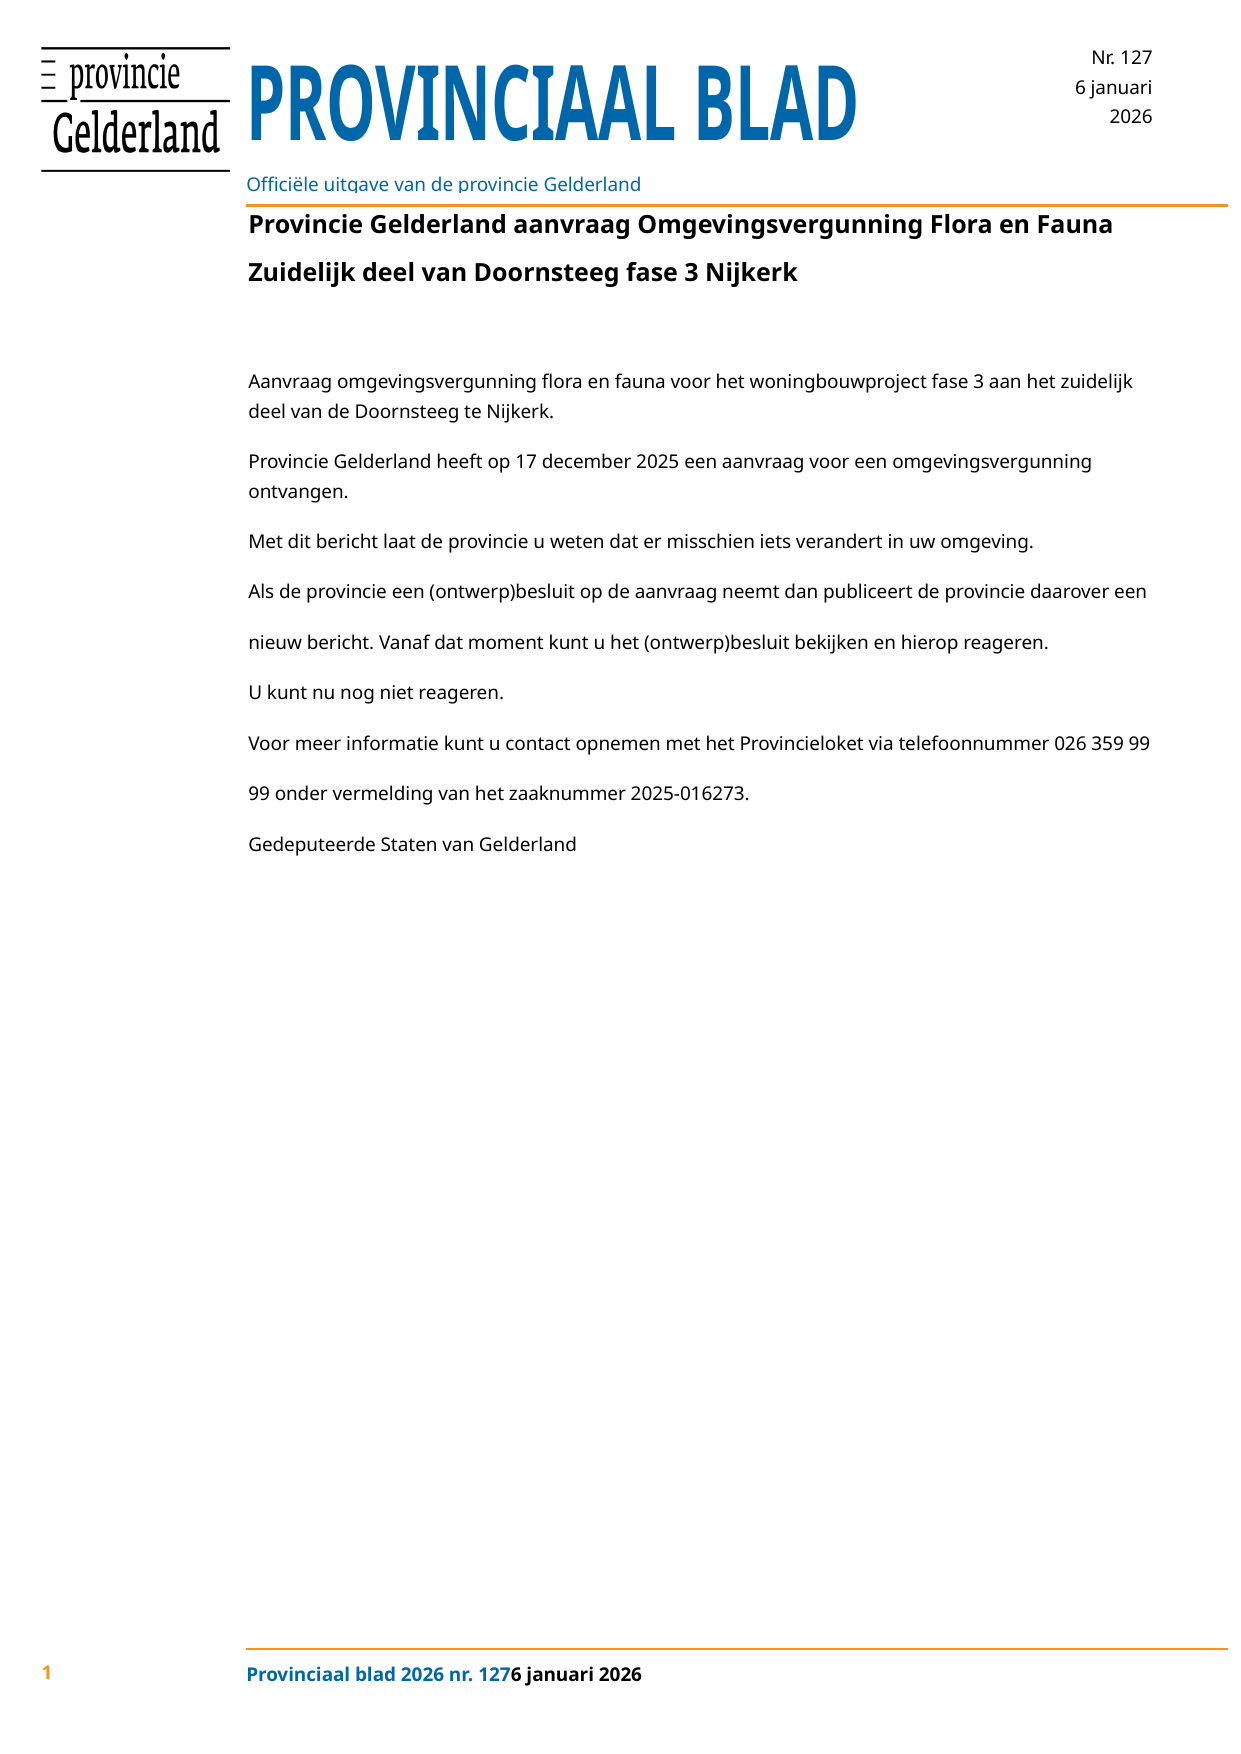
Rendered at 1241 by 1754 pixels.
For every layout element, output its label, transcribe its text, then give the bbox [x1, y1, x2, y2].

text 99 onder vermelding van het zaaknummer 2025-016273. [248, 780, 1152, 806]
text Gedeputeerde Staten van Gelderland [248, 831, 1152, 857]
text Provincie Gelderland aanvraag Omgevingsvergunning Flora en Fauna Zuidelijk deel van Doornsteeg fase 3 Nijkerk [248, 207, 1152, 288]
text Aanvraag omgevingsvergunning flora en fauna voor het woningbouwproject fase 3 aan het zuidelijk deel van de Doornsteeg te Nijkerk. [248, 368, 1152, 424]
text U kunt nu nog niet reageren. [248, 679, 1152, 705]
text nieuw bericht. Vanaf dat moment kunt u het (ontwerp)besluit bekijken en hierop reageren. [248, 629, 1152, 655]
picture [41, 47, 231, 172]
text Provincie Gelderland heeft op 17 december 2025 een aanvraag voor een omgevingsvergunning ontvangen. [248, 448, 1152, 504]
text Voor meer informatie kunt u contact opnemen met het Provincieloket via telefoonnummer 026 359 99 [248, 730, 1152, 756]
text Met dit bericht laat de provincie u weten dat er misschien iets verandert in uw omgeving. [248, 528, 1152, 554]
text Als de provincie een (ontwerp)besluit op de aanvraag neemt dan publiceert de provincie daarover een [248, 579, 1152, 604]
